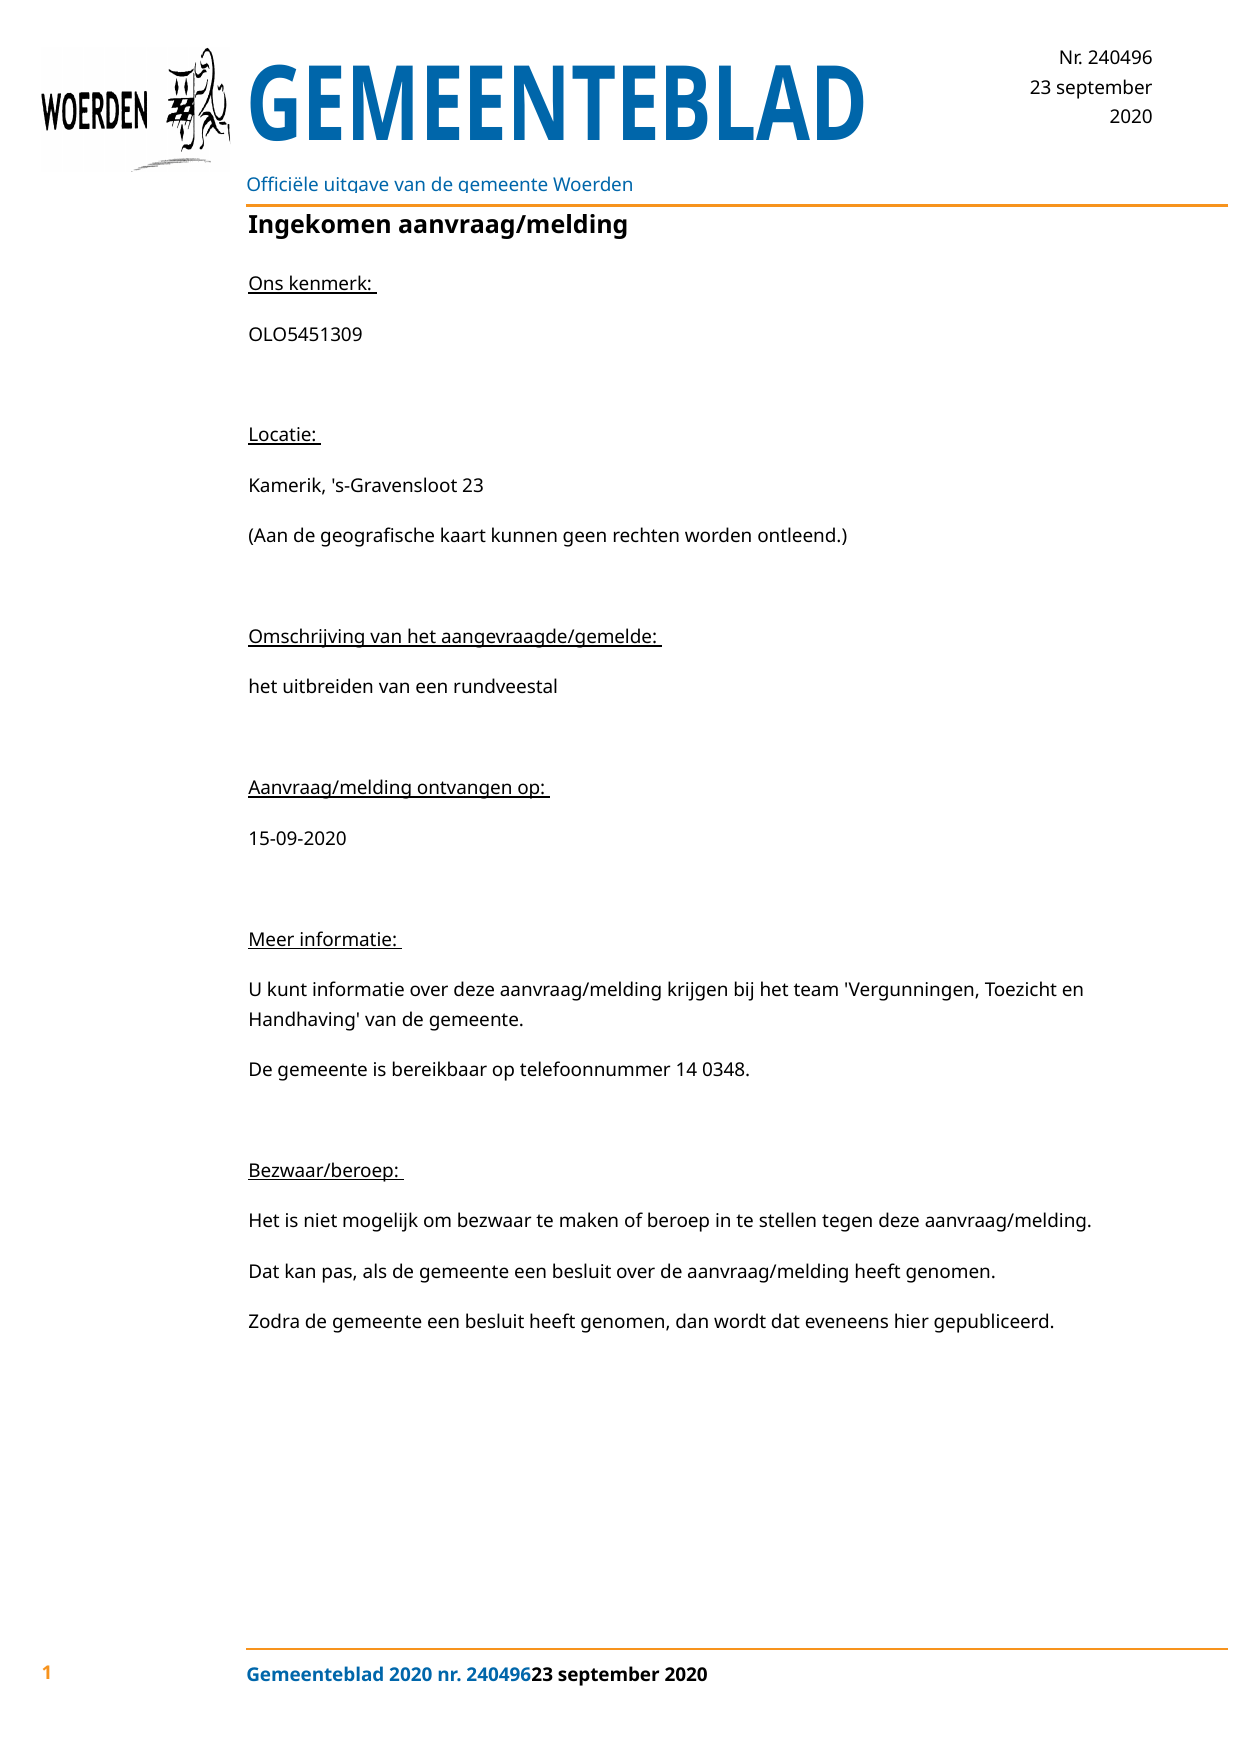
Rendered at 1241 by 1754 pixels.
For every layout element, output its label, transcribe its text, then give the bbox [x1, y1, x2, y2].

picture [41, 47, 231, 172]
text Het is niet mogelijk om bezwaar te maken of beroep in te stellen tegen deze aanvraag/melding. [248, 1207, 1152, 1233]
text De gemeente is bereikbaar op telefoonnummer 14 0348. [248, 1056, 1152, 1082]
text Bezwaar/beroep: [248, 1157, 1152, 1183]
text U kunt informatie over deze aanvraag/melding krijgen bij het team 'Vergunningen, Toezicht en Handhaving' van de gemeente. [248, 976, 1152, 1031]
text Kamerik, 's-Gravensloot 23 [248, 472, 1152, 498]
text Ingekomen aanvraag/melding [248, 207, 1152, 241]
text Aanvraag/melding ontvangen op: [248, 774, 1152, 800]
text Meer informatie: [248, 926, 1152, 951]
text Ons kenmerk: [248, 270, 1152, 296]
text Dat kan pas, als de gemeente een besluit over de aanvraag/melding heeft genomen. [248, 1258, 1152, 1283]
text Zodra de gemeente een besluit heeft genomen, dan wordt dat eveneens hier gepubliceerd. [248, 1308, 1152, 1334]
text OLO5451309 [248, 321, 1152, 346]
text (Aan de geografische kaart kunnen geen rechten worden ontleend.) [248, 522, 1152, 548]
text Omschrijving van het aangevraagde/gemelde: [248, 623, 1152, 649]
text het uitbreiden van een rundveestal [248, 674, 1152, 699]
text Locatie: [248, 422, 1152, 447]
text 15-09-2020 [248, 825, 1152, 851]
